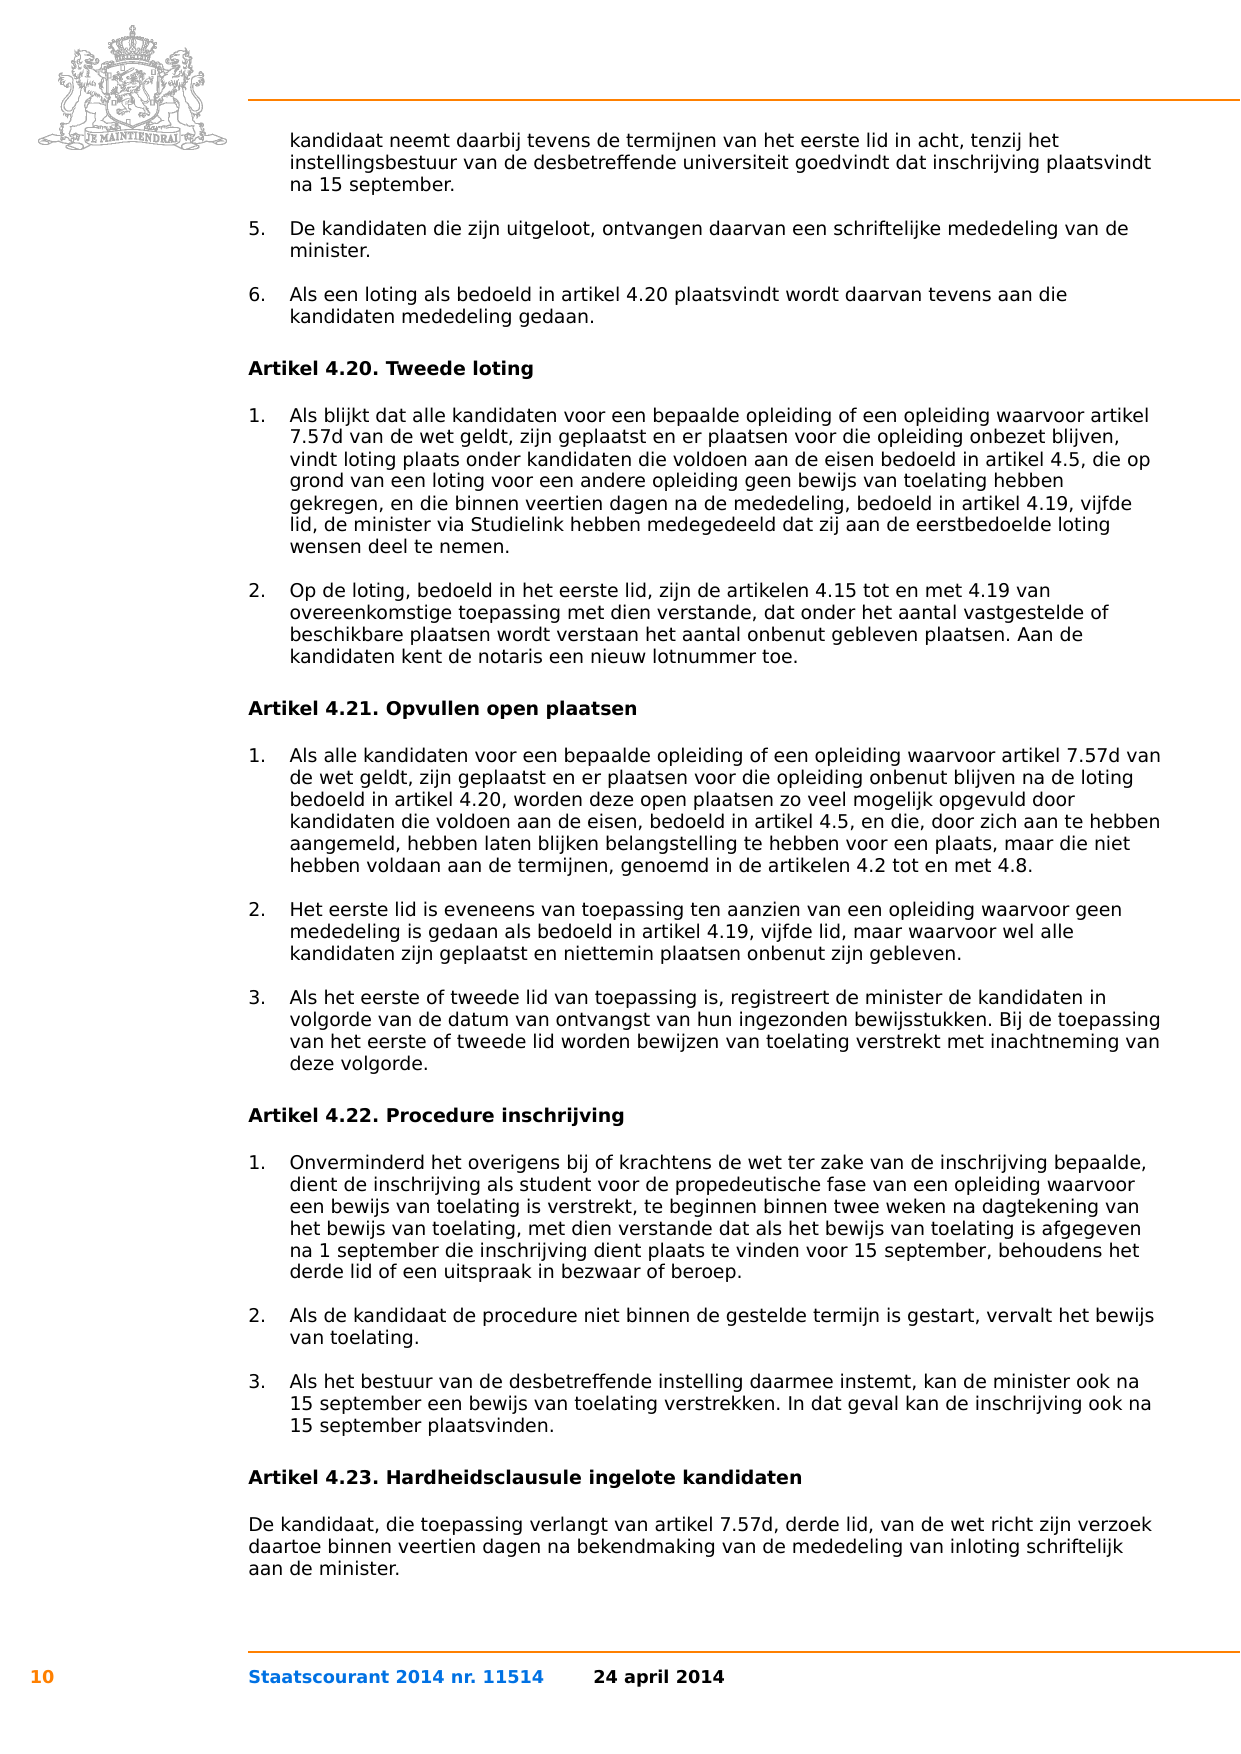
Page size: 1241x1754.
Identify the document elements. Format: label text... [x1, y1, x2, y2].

subtitle Artikel 4.23. Hardheidsclausule ingelote kandidaten [248, 1467, 1163, 1489]
text 1. Als alle kandidaten voor een bepaalde opleiding of een opleiding waarvoor artikel 7.57d van de wet geldt, zijn geplaatst en er plaatsen voor die opleiding onbenut blijven na de loting bedoeld in artikel 4.20, worden deze open plaatsen zo veel mogelijk opgevuld door kandidaten die voldoen aan de eisen, bedoeld in artikel 4.5, en die, door zich aan te hebben aangemeld, hebben laten blijken belangstelling te hebben voor een plaats, maar die niet hebben voldaan aan de termijnen, genoemd in de artikelen 4.2 tot en met 4.8. [248, 745, 1163, 877]
text 5. De kandidaten die zijn uitgeloot, ontvangen daarvan een schriftelijke mededeling van de minister. [248, 218, 1163, 262]
text 2. Het eerste lid is eveneens van toepassing ten aanzien van een opleiding waarvoor geen mededeling is gedaan als bedoeld in artikel 4.19, vijfde lid, maar waarvoor wel alle kandidaten zijn geplaatst en niettemin plaatsen onbenut zijn gebleven. [248, 899, 1163, 965]
subtitle Artikel 4.20. Tweede loting [248, 357, 1163, 379]
picture [38, 25, 227, 150]
text 1. Onverminderd het overigens bij of krachtens de wet ter zake van de inschrijving bepaalde, dient de inschrijving als student voor de propedeutische fase van een opleiding waarvoor een bewijs van toelating is verstrekt, te beginnen binnen twee weken na dagtekening van het bewijs van toelating, met dien verstande dat als het bewijs van toelating is afgegeven na 1 september die inschrijving dient plaats te vinden voor 15 september, behoudens het derde lid of een uitspraak in bezwaar of beroep. [248, 1152, 1163, 1283]
text 6. Als een loting als bedoeld in artikel 4.20 plaatsvindt wordt daarvan tevens aan die kandidaten mededeling gedaan. [248, 283, 1163, 327]
text 2. Op de loting, bedoeld in het eerste lid, zijn de artikelen 4.15 tot en met 4.19 van overeenkomstige toepassing met dien verstande, dat onder het aantal vastgestelde of beschikbare plaatsen wordt verstaan het aantal onbenut gebleven plaatsen. Aan de kandidaten kent de notaris een nieuw lotnummer toe. [248, 580, 1163, 668]
text kandidaat neemt daarbij tevens de termijnen van het eerste lid in acht, tenzij het instellingsbestuur van de desbetreffende universiteit goedvindt dat inschrijving plaatsvindt na 15 september. [248, 130, 1163, 196]
text 3. Als het eerste of tweede lid van toepassing is, registreert de minister de kandidaten in volgorde van de datum van ontvangst van hun ingezonden bewijsstukken. Bij de toepassing van het eerste of tweede lid worden bewijzen van toelating verstrekt met inachtneming van deze volgorde. [248, 987, 1163, 1074]
subtitle Artikel 4.21. Opvullen open plaatsen [248, 698, 1163, 720]
text 1. Als blijkt dat alle kandidaten voor een bepaalde opleiding of een opleiding waarvoor artikel 7.57d van de wet geldt, zijn geplaatst en er plaatsen voor die opleiding onbezet blijven, vindt loting plaats onder kandidaten die voldoen aan de eisen bedoeld in artikel 4.5, die op grond van een loting voor een andere opleiding geen bewijs van toelating hebben gekregen, en die binnen veertien dagen na de mededeling, bedoeld in artikel 4.19, vijfde lid, de minister via Studielink hebben medegedeeld dat zij aan de eerstbedoelde loting wensen deel te nemen. [248, 404, 1163, 558]
subtitle Artikel 4.22. Procedure inschrijving [248, 1104, 1163, 1127]
text De kandidaat, die toepassing verlangt van artikel 7.57d, derde lid, van de wet richt zijn verzoek daartoe binnen veertien dagen na bekendmaking van de mededeling van inloting schriftelijk aan de minister. [248, 1514, 1163, 1580]
text 2. Als de kandidaat de procedure niet binnen de gestelde termijn is gestart, vervalt het bewijs van toelating. [248, 1305, 1163, 1349]
text 3. Als het bestuur van de desbetreffende instelling daarmee instemt, kan de minister ook na 15 september een bewijs van toelating verstrekken. In dat geval kan de inschrijving ook na 15 september plaatsvinden. [248, 1371, 1163, 1437]
